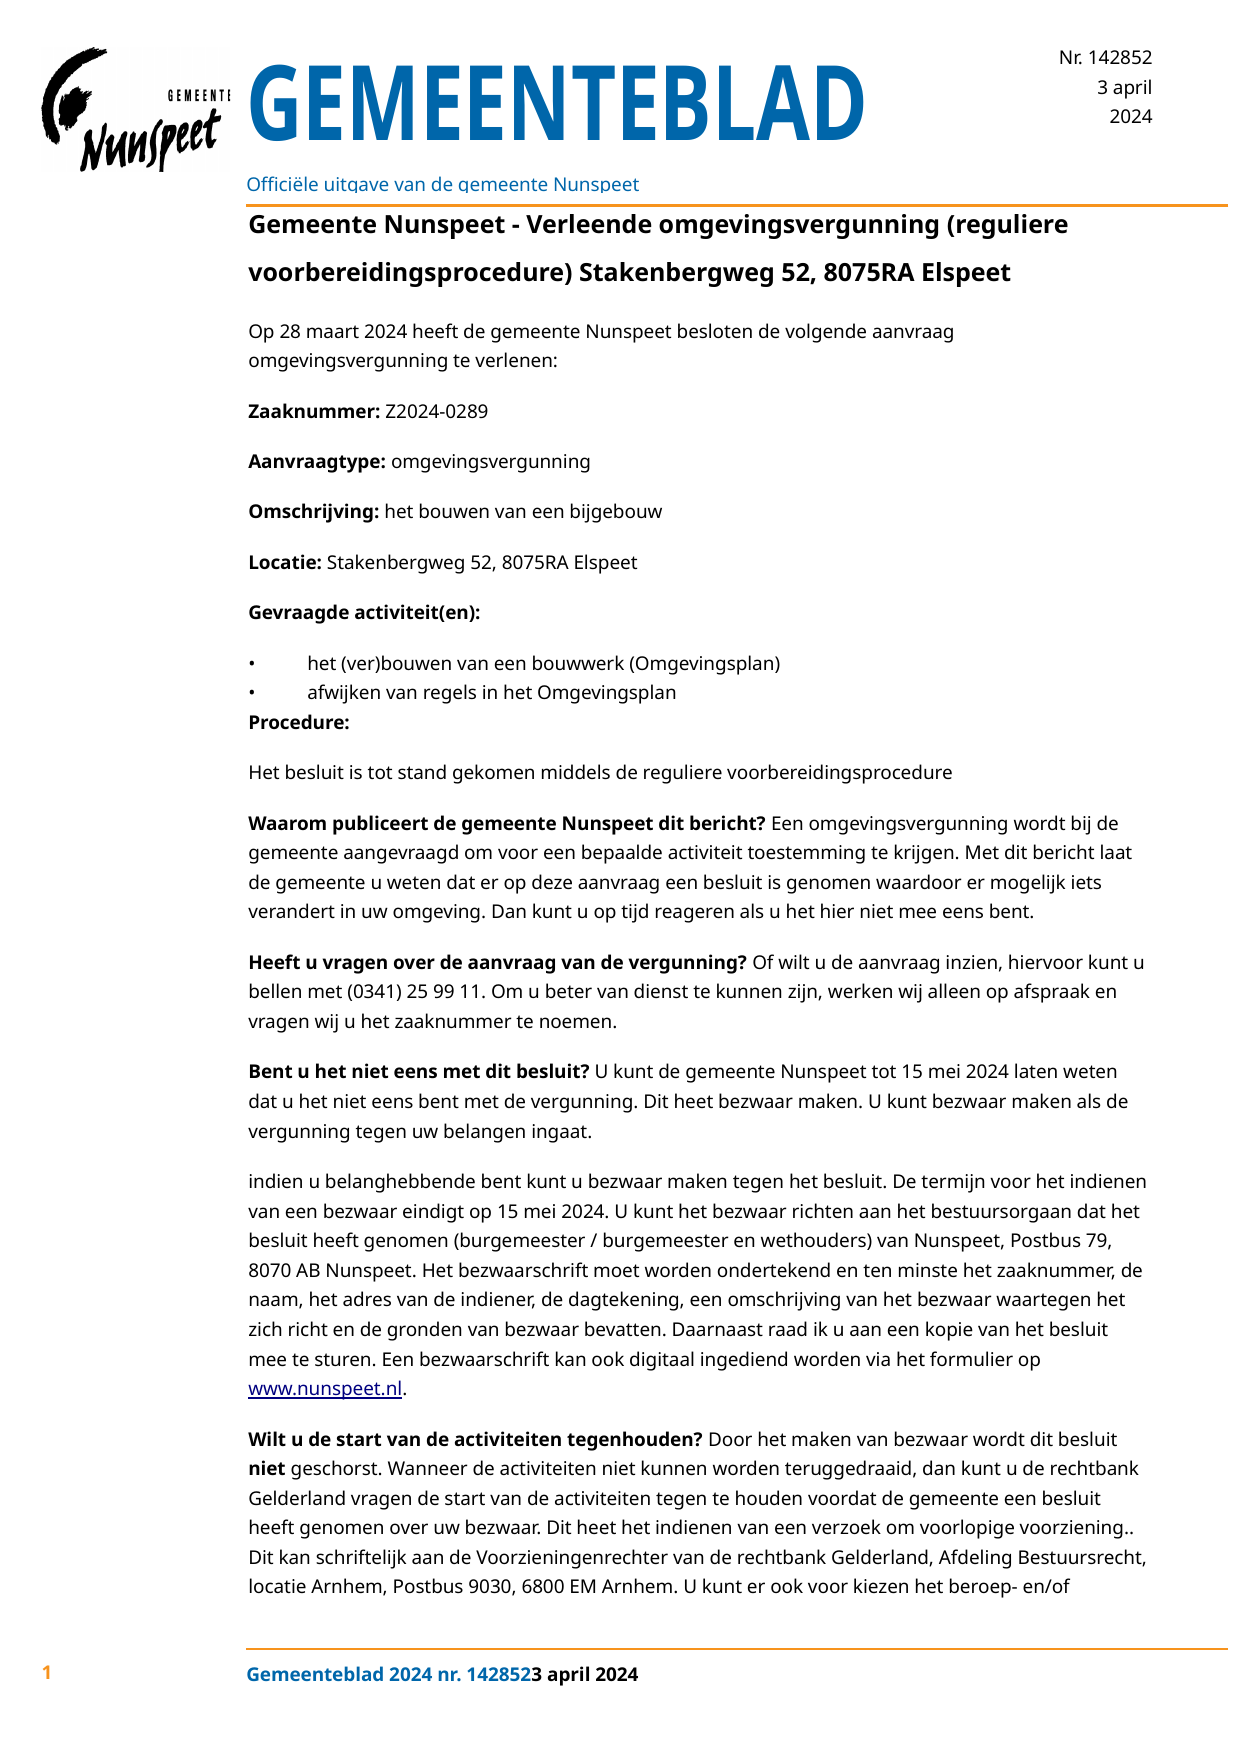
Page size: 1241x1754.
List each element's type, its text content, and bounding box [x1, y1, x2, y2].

text Omschrijving: het bouwen van een bijgebouw [248, 499, 1152, 524]
text Bent u het niet eens met dit besluit? U kunt de gemeente Nunspeet tot 15 mei 2024 laten weten dat u het niet eens bent met de vergunning. Dit heet bezwaar maken. U kunt bezwaar maken als de vergunning tegen uw belangen ingaat. [248, 1059, 1152, 1144]
picture [41, 47, 231, 172]
text Gemeente Nunspeet - Verleende omgevingsvergunning (reguliere voorbereidingsprocedure) Stakenbergweg 52, 8075RA Elspeet [248, 207, 1152, 288]
text Op 28 maart 2024 heeft de gemeente Nunspeet besloten de volgende aanvraag omgevingsvergunning te verlenen: [248, 318, 1152, 373]
text indien u belanghebbende bent kunt u bezwaar maken tegen het besluit. De termijn voor het indienen van een bezwaar eindigt op 15 mei 2024. U kunt het bezwaar richten aan het bestuursorgaan dat het besluit heeft genomen (burgemeester / burgemeester en wethouders) van Nunspeet, Postbus 79, 8070 AB Nunspeet. Het bezwaarschrift moet worden ondertekend en ten minste het zaaknummer, de naam, het adres van de indiener, de dagtekening, een omschrijving van het bezwaar waartegen het zich richt en de gronden van bezwaar bevatten. Daarnaast raad ik u aan een kopie van het besluit mee te sturen. Een bezwaarschrift kan ook digitaal ingediend worden via het formulier op www.nunspeet.nl. [248, 1168, 1152, 1401]
text Waarom publiceert de gemeente Nunspeet dit bericht? Een omgevingsvergunning wordt bij de gemeente aangevraagd om voor een bepaalde activiteit toestemming te krijgen. Met dit bericht laat de gemeente u weten dat er op deze aanvraag een besluit is genomen waardoor er mogelijk iets verandert in uw omgeving. Dan kunt u op tijd reageren als u het hier niet mee eens bent. [248, 810, 1152, 924]
text Zaaknummer: Z2024-0289 [248, 398, 1152, 424]
text Heeft u vragen over de aanvraag van de vergunning? Of wilt u de aanvraag inzien, hiervoor kunt u bellen met (0341) 25 99 11. Om u beter van dienst te kunnen zijn, werken wij alleen op afspraak en vragen wij u het zaaknummer te noemen. [248, 949, 1152, 1034]
text Procedure: [248, 709, 1152, 735]
text Gevraagde activiteit(en): [248, 599, 1152, 625]
text Het besluit is tot stand gekomen middels de reguliere voorbereidingsprocedure [248, 759, 1152, 785]
text Wilt u de start van de activiteiten tegenhouden? Door het maken van bezwaar wordt dit besluit niet geschorst. Wanneer de activiteiten niet kunnen worden teruggedraaid, dan kunt u de rechtbank Gelderland vragen de start van de activiteiten tegen te houden voordat de gemeente een besluit heeft genomen over uw bezwaar. Dit heet het indienen van een verzoek om voorlopige voorziening.. Dit kan schriftelijk aan de Voorzieningenrechter van de rechtbank Gelderland, Afdeling Bestuursrecht, locatie Arnhem, Postbus 9030, 6800 EM Arnhem. U kunt er ook voor kiezen het beroep- en/of [248, 1426, 1152, 1599]
text Locatie: Stakenbergweg 52, 8075RA Elspeet [248, 549, 1152, 575]
list afwijken van regels in het Omgevingsplan [248, 679, 1152, 705]
text Aanvraagtype: omgevingsvergunning [248, 448, 1152, 474]
list het (ver)bouwen van een bouwwerk (Omgevingsplan) [248, 650, 1152, 676]
